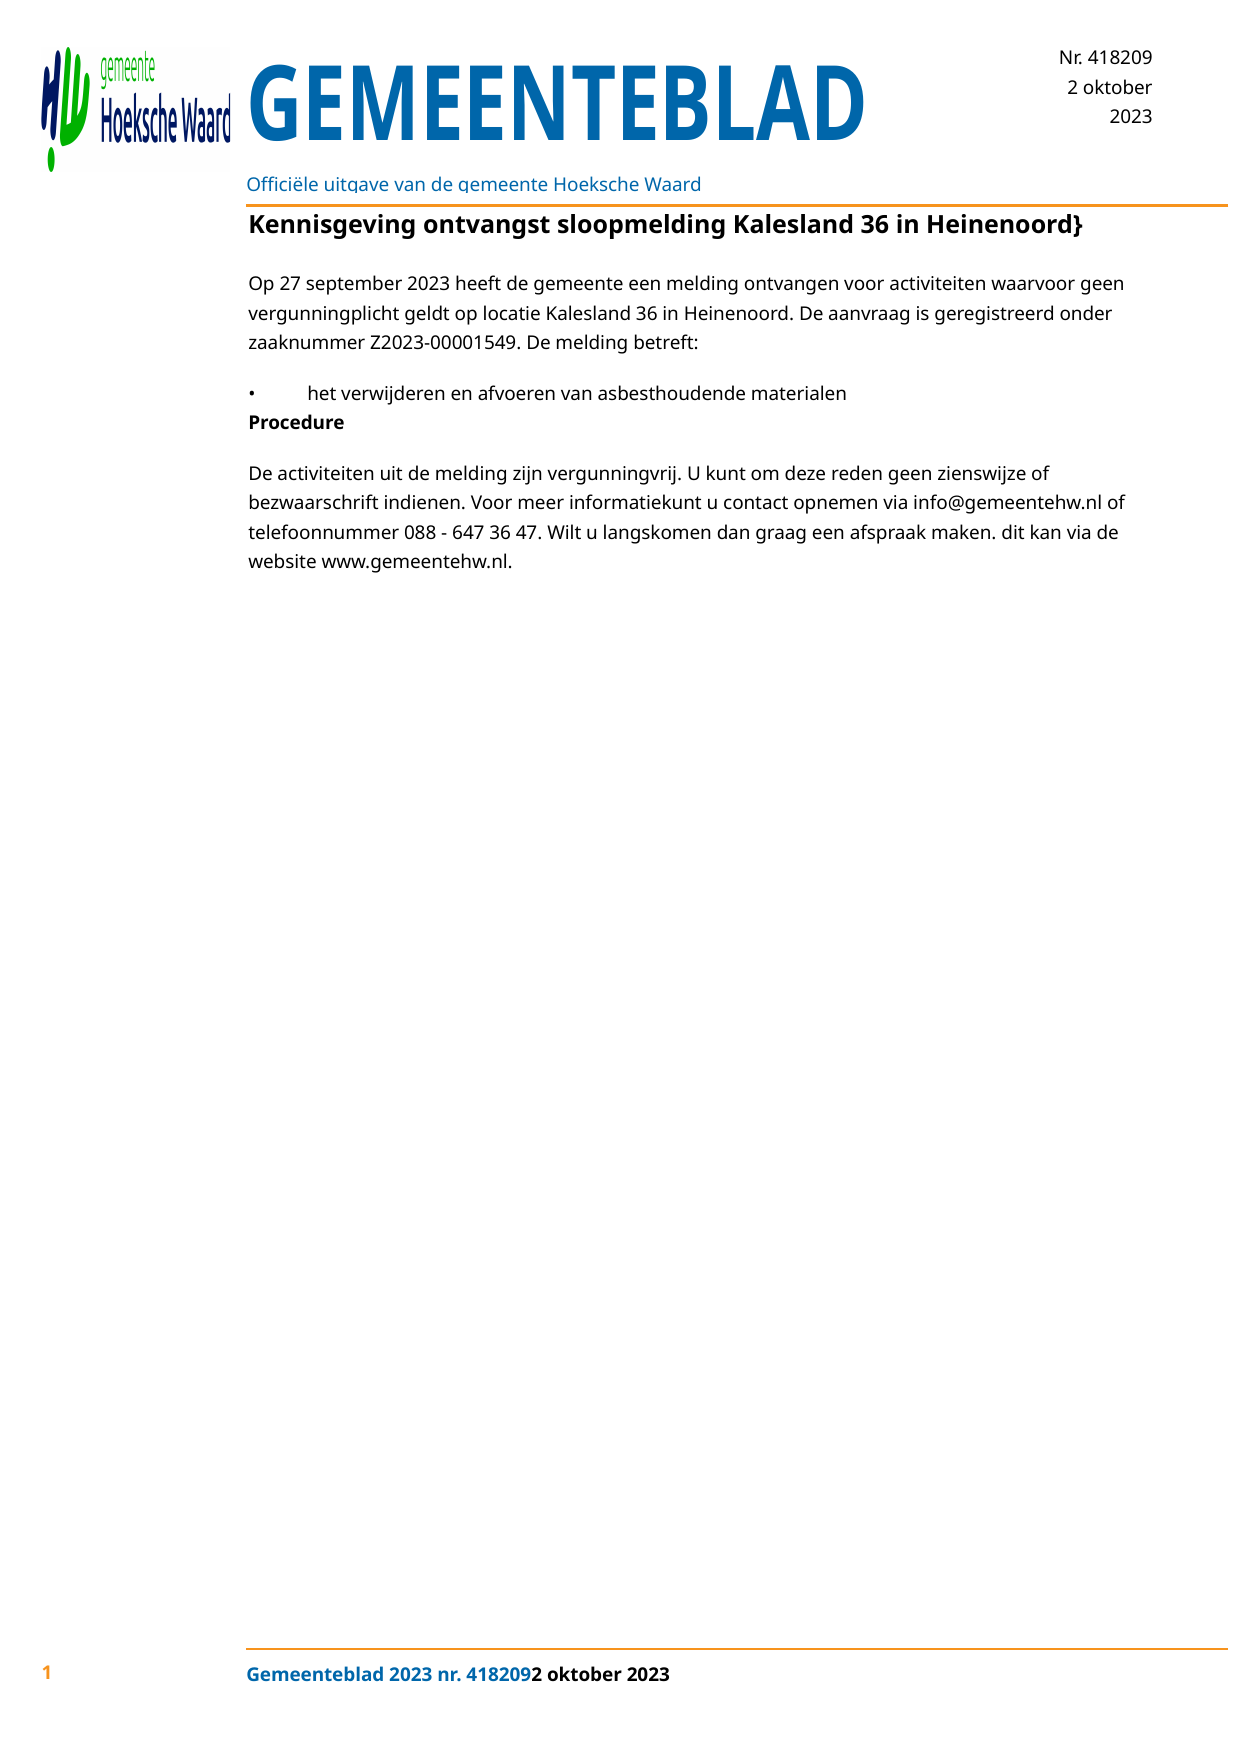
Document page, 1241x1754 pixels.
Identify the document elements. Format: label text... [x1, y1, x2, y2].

text Kennisgeving ontvangst sloopmelding Kalesland 36 in Heinenoord} [248, 207, 1152, 241]
list het verwijderen en afvoeren van asbesthoudende materialen [248, 380, 1152, 406]
text Procedure [248, 409, 1152, 435]
text Op 27 september 2023 heeft de gemeente een melding ontvangen voor activiteiten waarvoor geen vergunningplicht geldt op locatie Kalesland 36 in Heinenoord. De aanvraag is geregistreerd onder zaaknummer Z2023-00001549. De melding betreft: [248, 270, 1152, 355]
picture [41, 47, 231, 172]
text De activiteiten uit de melding zijn vergunningvrij. U kunt om deze reden geen zienswijze of bezwaarschrift indienen. Voor meer informatiekunt u contact opnemen via info@gemeentehw.nl of telefoonnummer 088 - 647 36 47. Wilt u langskomen dan graag een afspraak maken. dit kan via de website www.gemeentehw.nl. [248, 460, 1152, 574]
